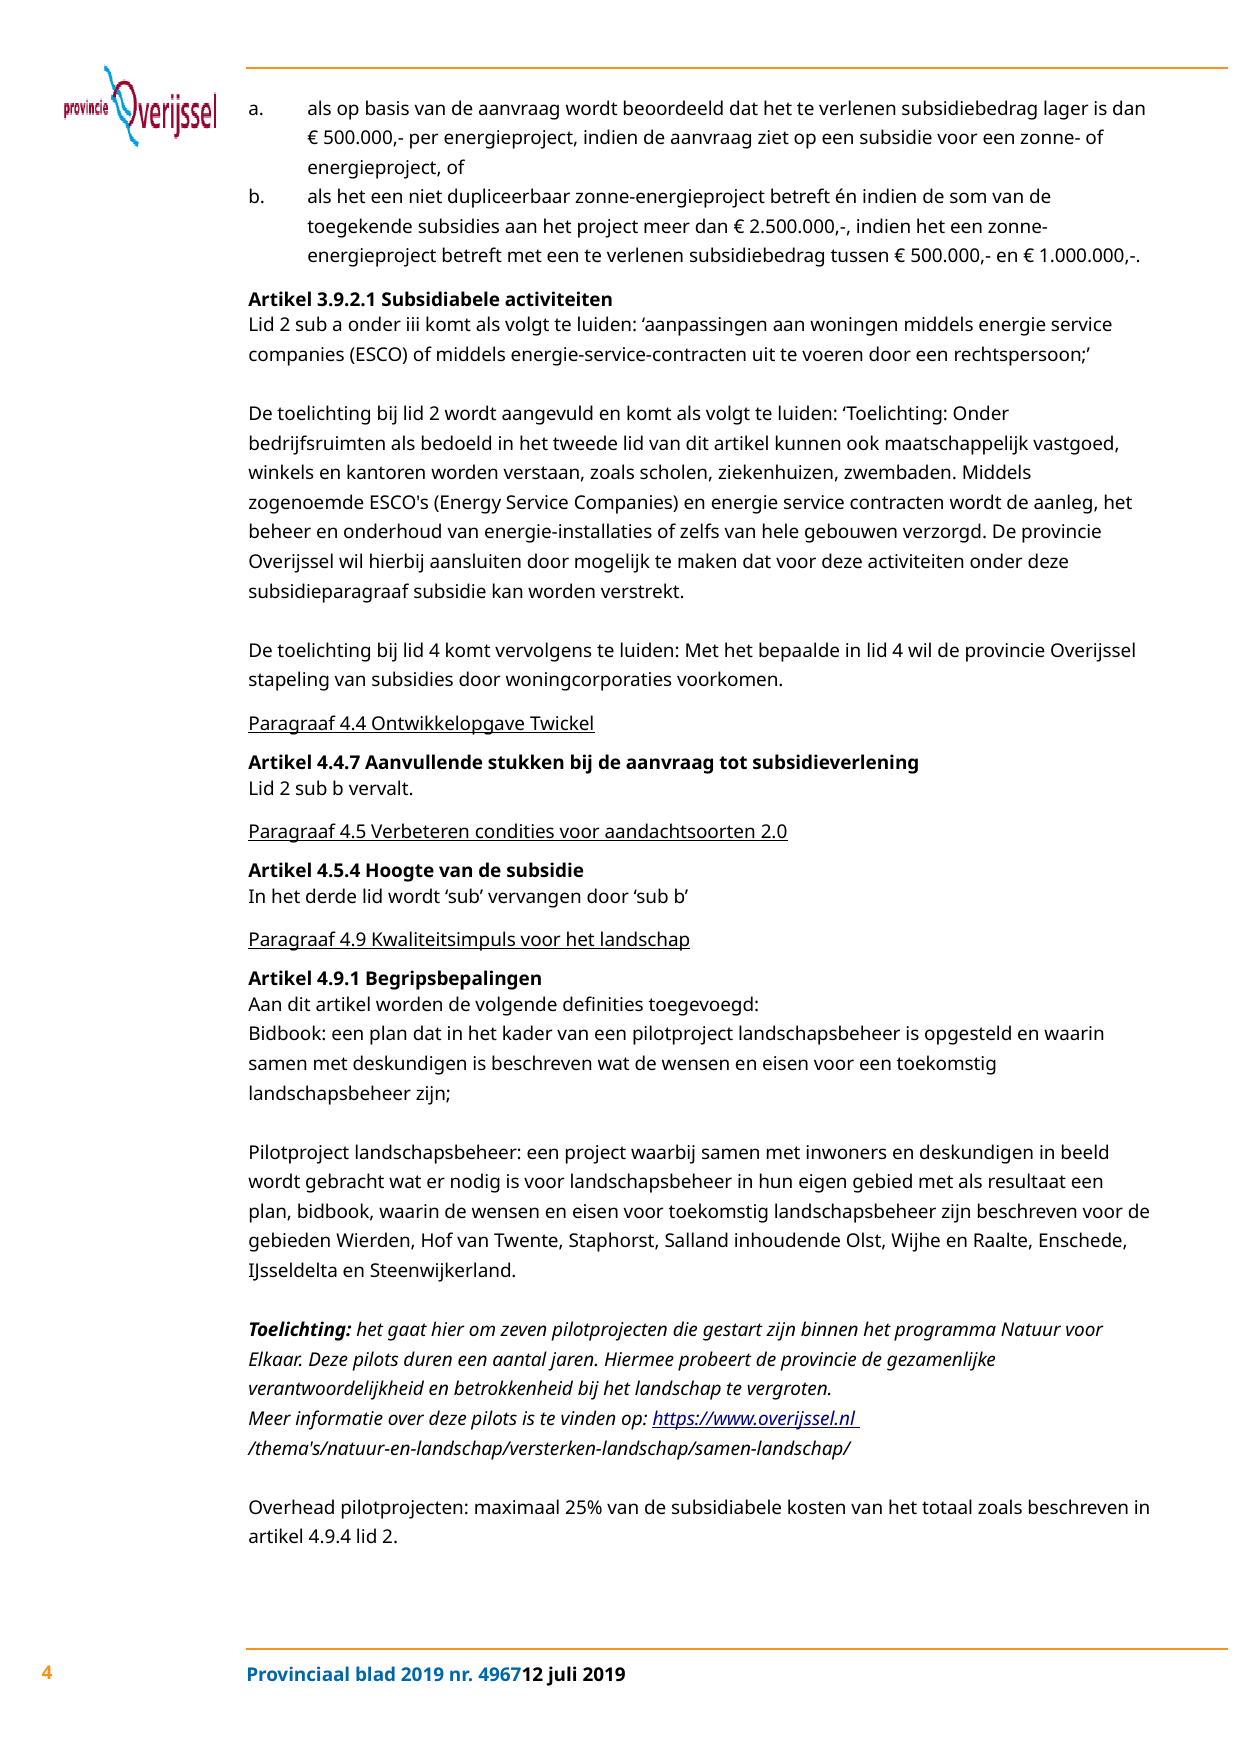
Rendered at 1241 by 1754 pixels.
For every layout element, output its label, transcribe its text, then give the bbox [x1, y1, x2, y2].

text Artikel 4.4.7 Aanvullende stukken bij de aanvraag tot subsidieverlening [248, 749, 1152, 775]
text Paragraaf 4.9 Kwaliteitsimpuls voor het landschap [248, 926, 1152, 952]
text Paragraaf 4.5 Verbeteren condities voor aandachtsoorten 2.0 [248, 818, 1152, 843]
text Paragraaf 4.4 Ontwikkelopgave Twickel [248, 710, 1152, 735]
text Lid 2 sub b vervalt. [248, 775, 1152, 800]
list als het een niet dupliceerbaar zonne-energieproject betreft én indien de som van de toegekende subsidies aan het project meer dan € 2.500.000,-, indien het een zonne-energieproject betreft met een te verlenen subsidiebedrag tussen € 500.000,- en € 1.000.000,-. [248, 183, 1152, 268]
text Artikel 3.9.2.1 Subsidiabele activiteiten [248, 286, 1152, 312]
text De toelichting bij lid 4 komt vervolgens te luiden: Met het bepaalde in lid 4 wil de provincie Overijssel stapeling van subsidies door woningcorporaties voorkomen. [248, 637, 1152, 692]
list als op basis van de aanvraag wordt beoordeeld dat het te verlenen subsidiebedrag lager is dan € 500.000,- per energieproject, indien de aanvraag ziet op een subsidie voor een zonne- of energieproject, of [248, 95, 1152, 180]
text Lid 2 sub a onder iii komt als volgt te luiden: ‘aanpassingen aan woningen middels energie service companies (ESCO) of middels energie-service-contracten uit te voeren door een rechtspersoon;’ [248, 312, 1152, 367]
text De toelichting bij lid 2 wordt aangevuld en komt als volgt te luiden: ‘Toelichting: Onder bedrijfsruimten als bedoeld in het tweede lid van dit artikel kunnen ook maatschappelijk vastgoed, winkels en kantoren worden verstaan, zoals scholen, ziekenhuizen, zwembaden. Middels zogenoemde ESCO's (Energy Service Companies) en energie service contracten wordt de aanleg, het beheer en onderhoud van energie-installaties of zelfs van hele gebouwen verzorgd. De provincie Overijssel wil hierbij aansluiten door mogelijk te maken dat voor deze activiteiten onder deze subsidieparagraaf subsidie kan worden verstrekt. [248, 400, 1152, 603]
text Meer informatie over deze pilots is te vinden op: https://www.overijssel.nl /thema's/natuur-en-landschap/versterken-landschap/samen-landschap/ [248, 1405, 1152, 1460]
text Aan dit artikel worden de volgende definities toegevoegd: [248, 991, 1152, 1017]
text Pilotproject landschapsbeheer: een project waarbij samen met inwoners en deskundigen in beeld wordt gebracht wat er nodig is voor landschapsbeheer in hun eigen gebied met als resultaat een plan, bidbook, waarin de wensen en eisen voor toekomstig landschapsbeheer zijn beschreven voor de gebieden Wierden, Hof van Twente, Staphorst, Salland inhoudende Olst, Wijhe en Raalte, Enschede, IJsseldelta en Steenwijkerland. [248, 1139, 1152, 1283]
text Artikel 4.9.1 Begripsbepalingen [248, 965, 1152, 991]
text Bidbook: een plan dat in het kader van een pilotproject landschapsbeheer is opgesteld en waarin samen met deskundigen is beschreven wat de wensen en eisen voor een toekomstig landschapsbeheer zijn; [248, 1021, 1152, 1105]
picture [41, 47, 231, 172]
text Artikel 4.5.4 Hoogte van de subsidie [248, 857, 1152, 883]
text In het derde lid wordt ‘sub’ vervangen door ‘sub b’ [248, 883, 1152, 908]
text Toelichting: het gaat hier om zeven pilotprojecten die gestart zijn binnen het programma Natuur voor Elkaar. Deze pilots duren een aantal jaren. Hiermee probeert de provincie de gezamenlijke verantwoordelijkheid en betrokkenheid bij het landschap te vergroten. [248, 1316, 1152, 1401]
text Overhead pilotprojecten: maximaal 25% van de subsidiabele kosten van het totaal zoals beschreven in artikel 4.9.4 lid 2. [248, 1494, 1152, 1549]
